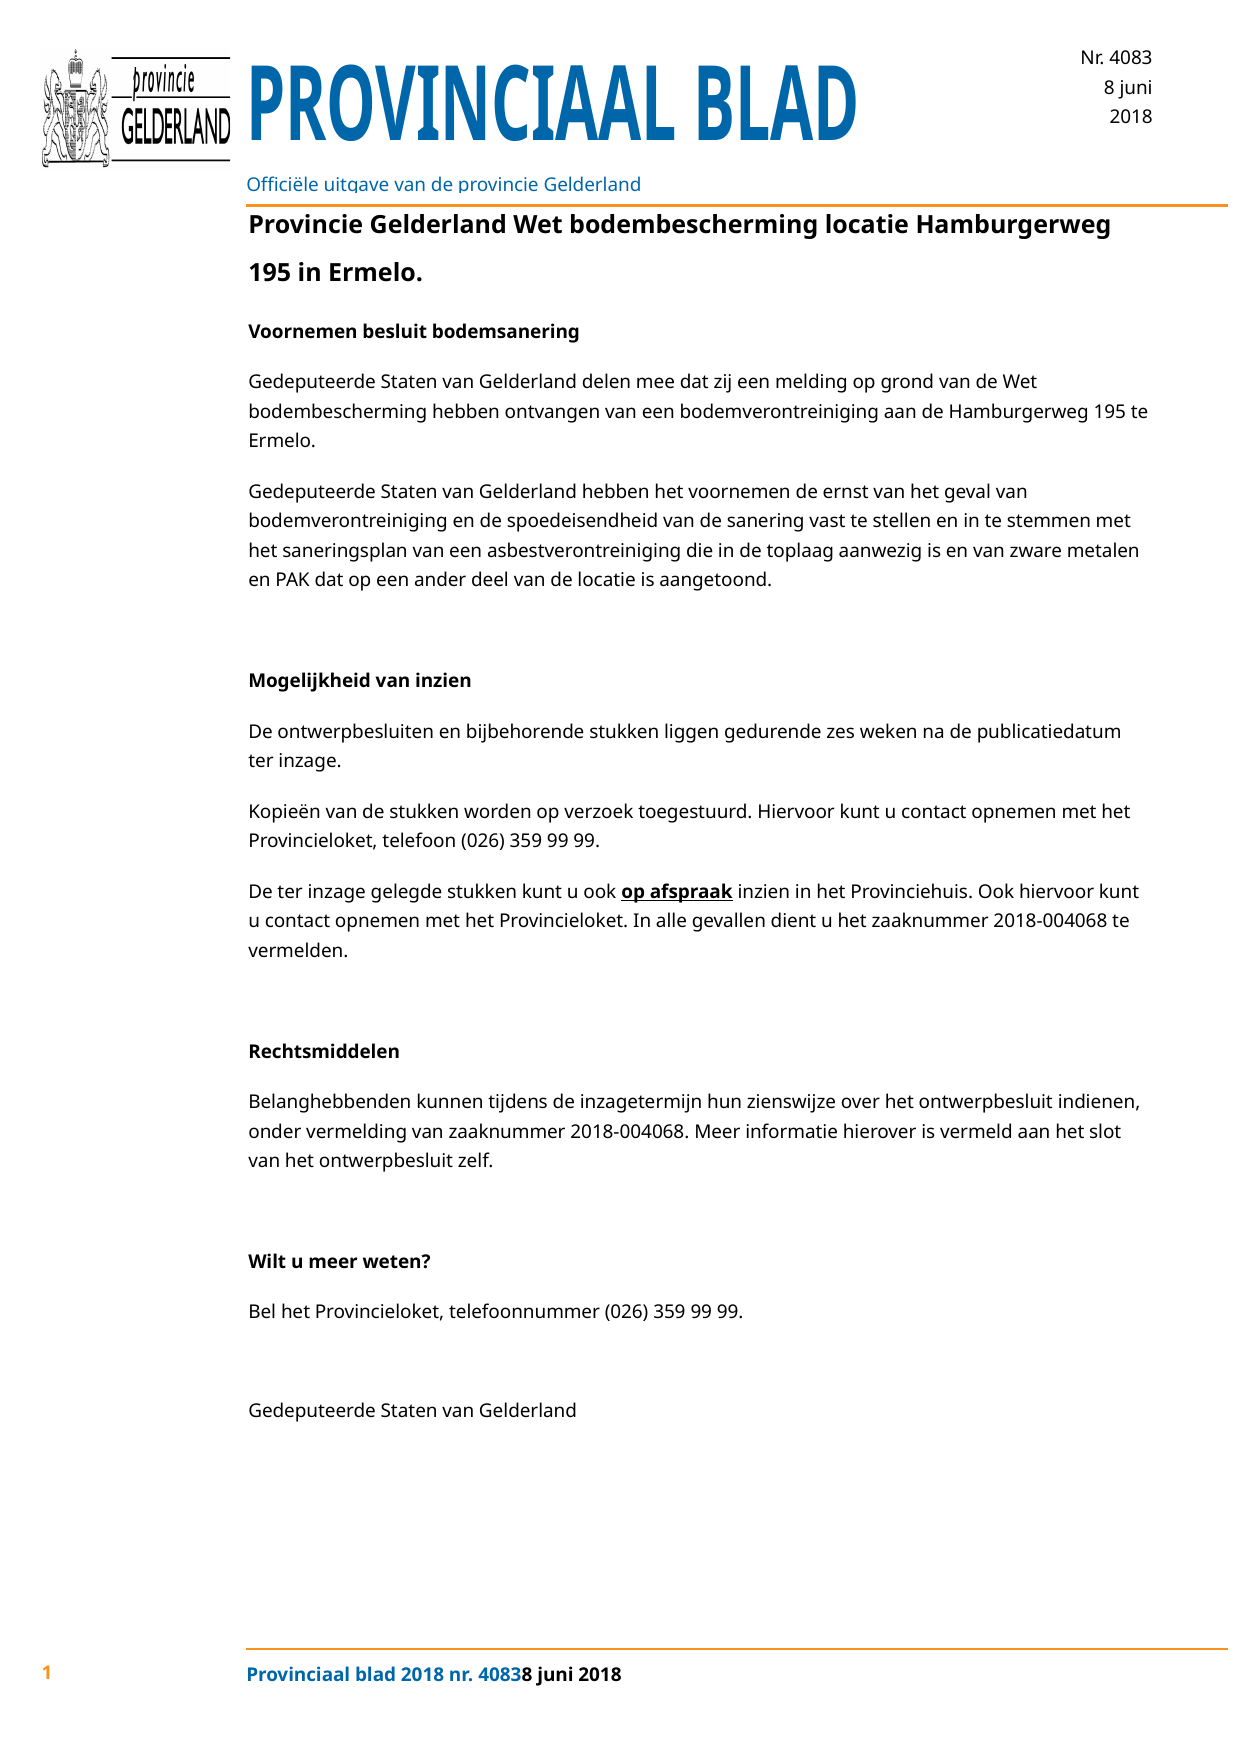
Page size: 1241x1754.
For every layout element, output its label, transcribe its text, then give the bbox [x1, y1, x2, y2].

picture [41, 47, 231, 172]
text Bel het Provincieloket, telefoonnummer (026) 359 99 99. [248, 1299, 1152, 1324]
text Gedeputeerde Staten van Gelderland hebben het voornemen de ernst van het geval van bodemverontreiniging en de spoedeisendheid van de sanering vast te stellen en in te stemmen met het saneringsplan van een asbestverontreiniging die in de toplaag aanwezig is en van zware metalen en PAK dat op een ander deel van de locatie is aangetoond. [248, 478, 1152, 592]
text Kopieën van de stukken worden op verzoek toegestuurd. Hiervoor kunt u contact opnemen met het Provincieloket, telefoon (026) 359 99 99. [248, 798, 1152, 853]
text De ontwerpbesluiten en bijbehorende stukken liggen gedurende zes weken na de publicatiedatum ter inzage. [248, 718, 1152, 773]
text Mogelijkheid van inzien [248, 667, 1152, 693]
text Belanghebbenden kunnen tijdens de inzagetermijn hun zienswijze over het ontwerpbesluit indienen, onder vermelding van zaaknummer 2018-004068. Meer informatie hierover is vermeld aan het slot van het ontwerpbesluit zelf. [248, 1088, 1152, 1173]
text Wilt u meer weten? [248, 1248, 1152, 1274]
text Rechtsmiddelen [248, 1038, 1152, 1064]
text Gedeputeerde Staten van Gelderland [248, 1397, 1152, 1423]
text Provincie Gelderland Wet bodembescherming locatie Hamburgerweg 195 in Ermelo. [248, 207, 1152, 288]
text Voornemen besluit bodemsanering [248, 318, 1152, 344]
text De ter inzage gelegde stukken kunt u ook op afspraak inzien in het Provinciehuis. Ook hiervoor kunt u contact opnemen met het Provincieloket. In alle gevallen dient u het zaaknummer 2018-004068 te vermelden. [248, 878, 1152, 963]
text Gedeputeerde Staten van Gelderland delen mee dat zij een melding op grond van de Wet bodembescherming hebben ontvangen van een bodemverontreiniging aan de Hamburgerweg 195 te Ermelo. [248, 368, 1152, 453]
